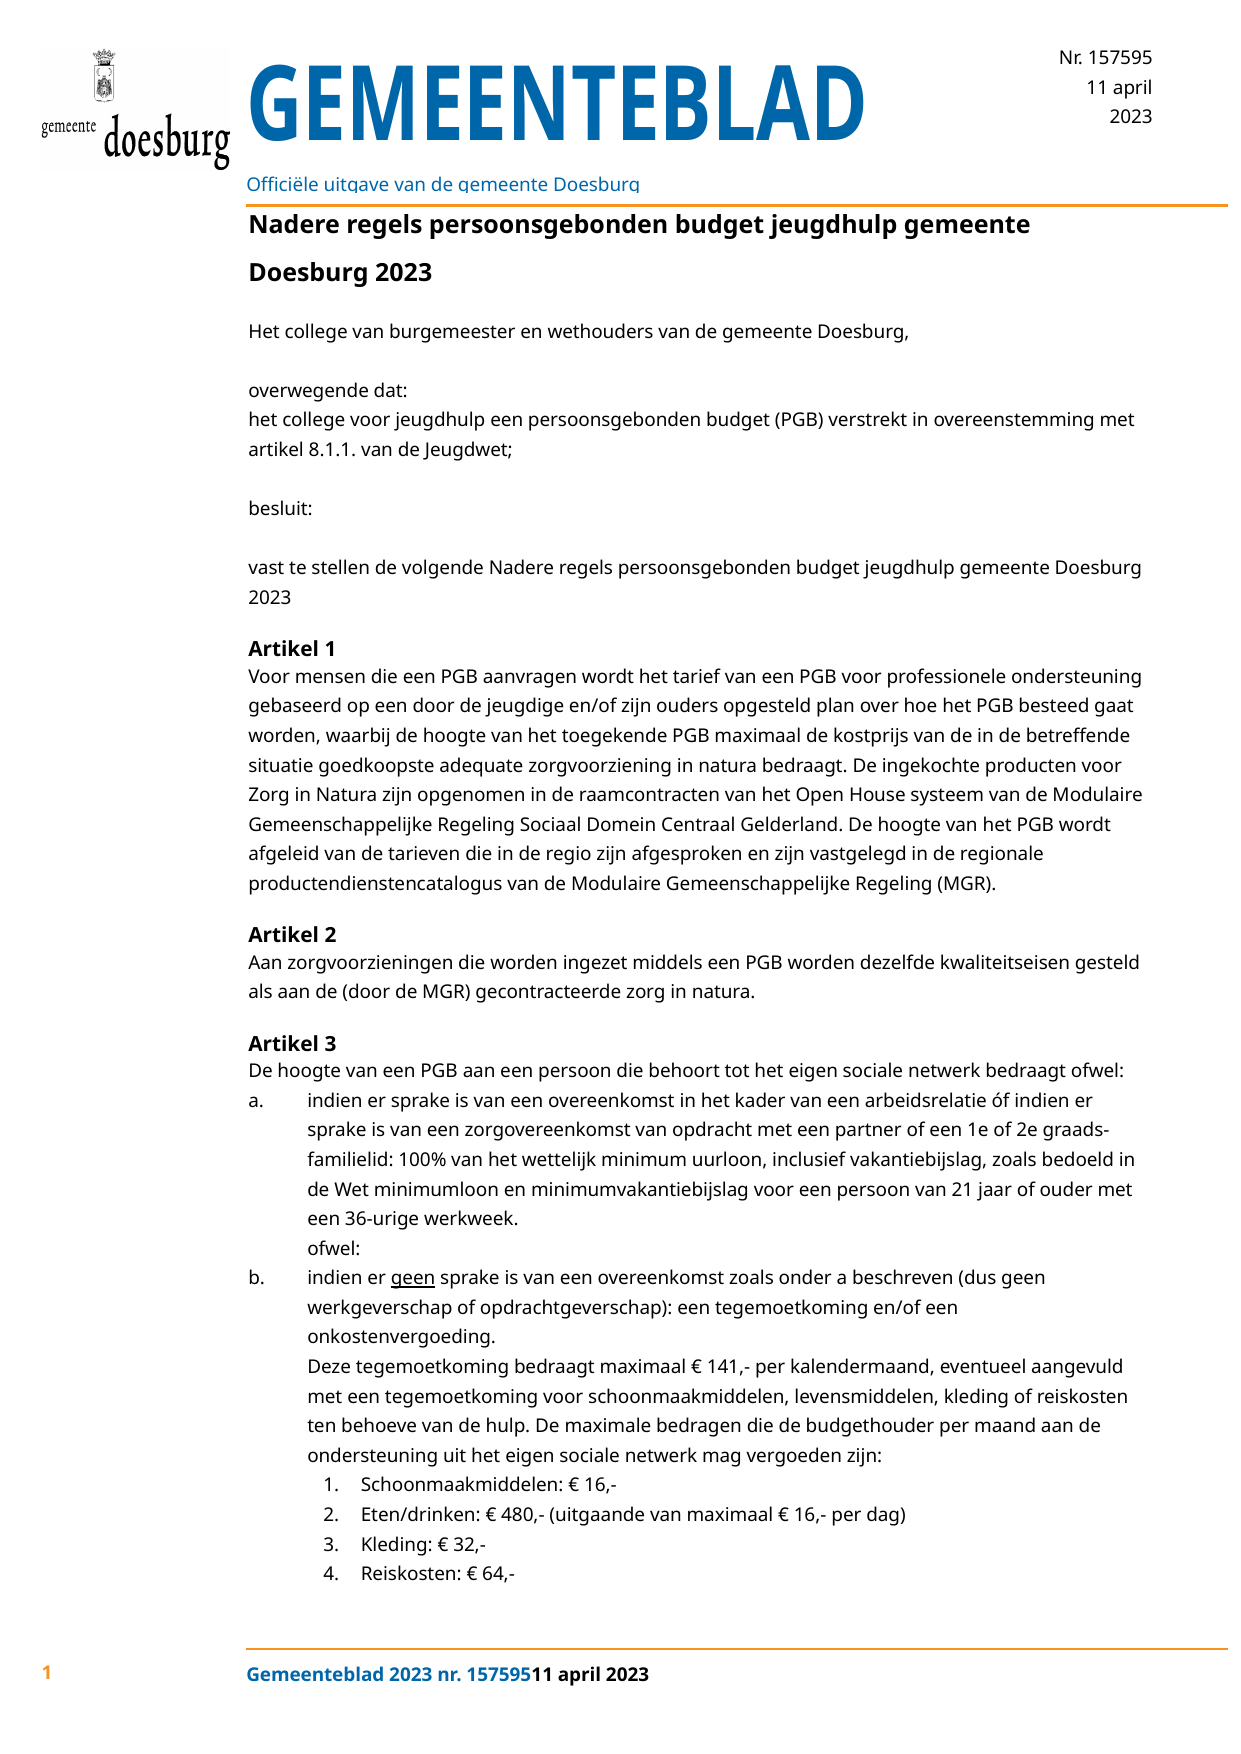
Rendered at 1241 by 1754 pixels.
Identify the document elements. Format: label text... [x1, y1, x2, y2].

text De hoogte van een PGB aan een persoon die behoort tot het eigen sociale netwerk bedraagt ofwel: [248, 1057, 1152, 1083]
list Reiskosten: € 64,- [323, 1560, 1152, 1586]
text Voor mensen die een PGB aanvragen wordt het tarief van een PGB voor professionele ondersteuning gebaseerd op een door de jeugdige en/of zijn ouders opgesteld plan over hoe het PGB besteed gaat worden, waarbij de hoogte van het toegekende PGB maximaal de kostprijs van de in de betreffende situatie goedkoopste adequate zorgvoorziening in natura bedraagt. De ingekochte producten voor Zorg in Natura zijn opgenomen in de raamcontracten van het Open House systeem van de Modulaire Gemeenschappelijke Regeling Sociaal Domein Centraal Gelderland. De hoogte van het PGB wordt afgeleid van de tarieven die in de regio zijn afgesproken en zijn vastgelegd in de regionale productendienstencatalogus van de Modulaire Gemeenschappelijke Regeling (MGR). [248, 663, 1152, 896]
text Artikel 2 [248, 921, 1152, 949]
list Kleding: € 32,- [323, 1531, 1152, 1556]
text besluit: [248, 495, 1152, 521]
text Nadere regels persoonsgebonden budget jeugdhulp gemeente Doesburg 2023 [248, 207, 1152, 288]
list indien er sprake is van een overeenkomst in het kader van een arbeidsrelatie óf indien er sprake is van een zorgovereenkomst van opdracht met een partner of een 1e of 2e graads-familielid: 100% van het wettelijk minimum uurloon, inclusief vakantiebijslag, zoals bedoeld in de Wet minimumloon en minimumvakantiebijslag voor een persoon van 21 jaar of ouder met een 36-urige werkweek. [248, 1087, 1152, 1231]
text overwegende dat: [248, 377, 1152, 403]
text Artikel 3 [248, 1029, 1152, 1057]
list indien er geen sprake is van een overeenkomst zoals onder a beschreven (dus geen werkgeverschap of opdrachtgeverschap): een tegemoetkoming en/of een onkostenvergoeding. [248, 1264, 1152, 1349]
text Artikel 1 [248, 634, 1152, 663]
picture [41, 47, 231, 172]
list Deze tegemoetkoming bedraagt maximaal € 141,- per kalendermaand, eventueel aangevuld met een tegemoetkoming voor schoonmaakmiddelen, levensmiddelen, kleding of reiskosten ten behoeve van de hulp. De maximale bedragen die de budgethouder per maand aan de ondersteuning uit het eigen sociale netwerk mag vergoeden zijn: [248, 1353, 1152, 1468]
text Aan zorgvoorzieningen die worden ingezet middels een PGB worden dezelfde kwaliteitseisen gesteld als aan de (door de MGR) gecontracteerde zorg in natura. [248, 949, 1152, 1004]
list Eten/drinken: € 480,- (uitgaande van maximaal € 16,- per dag) [323, 1501, 1152, 1527]
list Schoonmaakmiddelen: € 16,- [323, 1472, 1152, 1497]
text het college voor jeugdhulp een persoonsgebonden budget (PGB) verstrekt in overeenstemming met artikel 8.1.1. van de Jeugdwet; [248, 407, 1152, 462]
text vast te stellen de volgende Nadere regels persoonsgebonden budget jeugdhulp gemeente Doesburg 2023 [248, 554, 1152, 610]
text Het college van burgemeester en wethouders van de gemeente Doesburg, [248, 318, 1152, 344]
list ofwel: [248, 1235, 1152, 1261]
